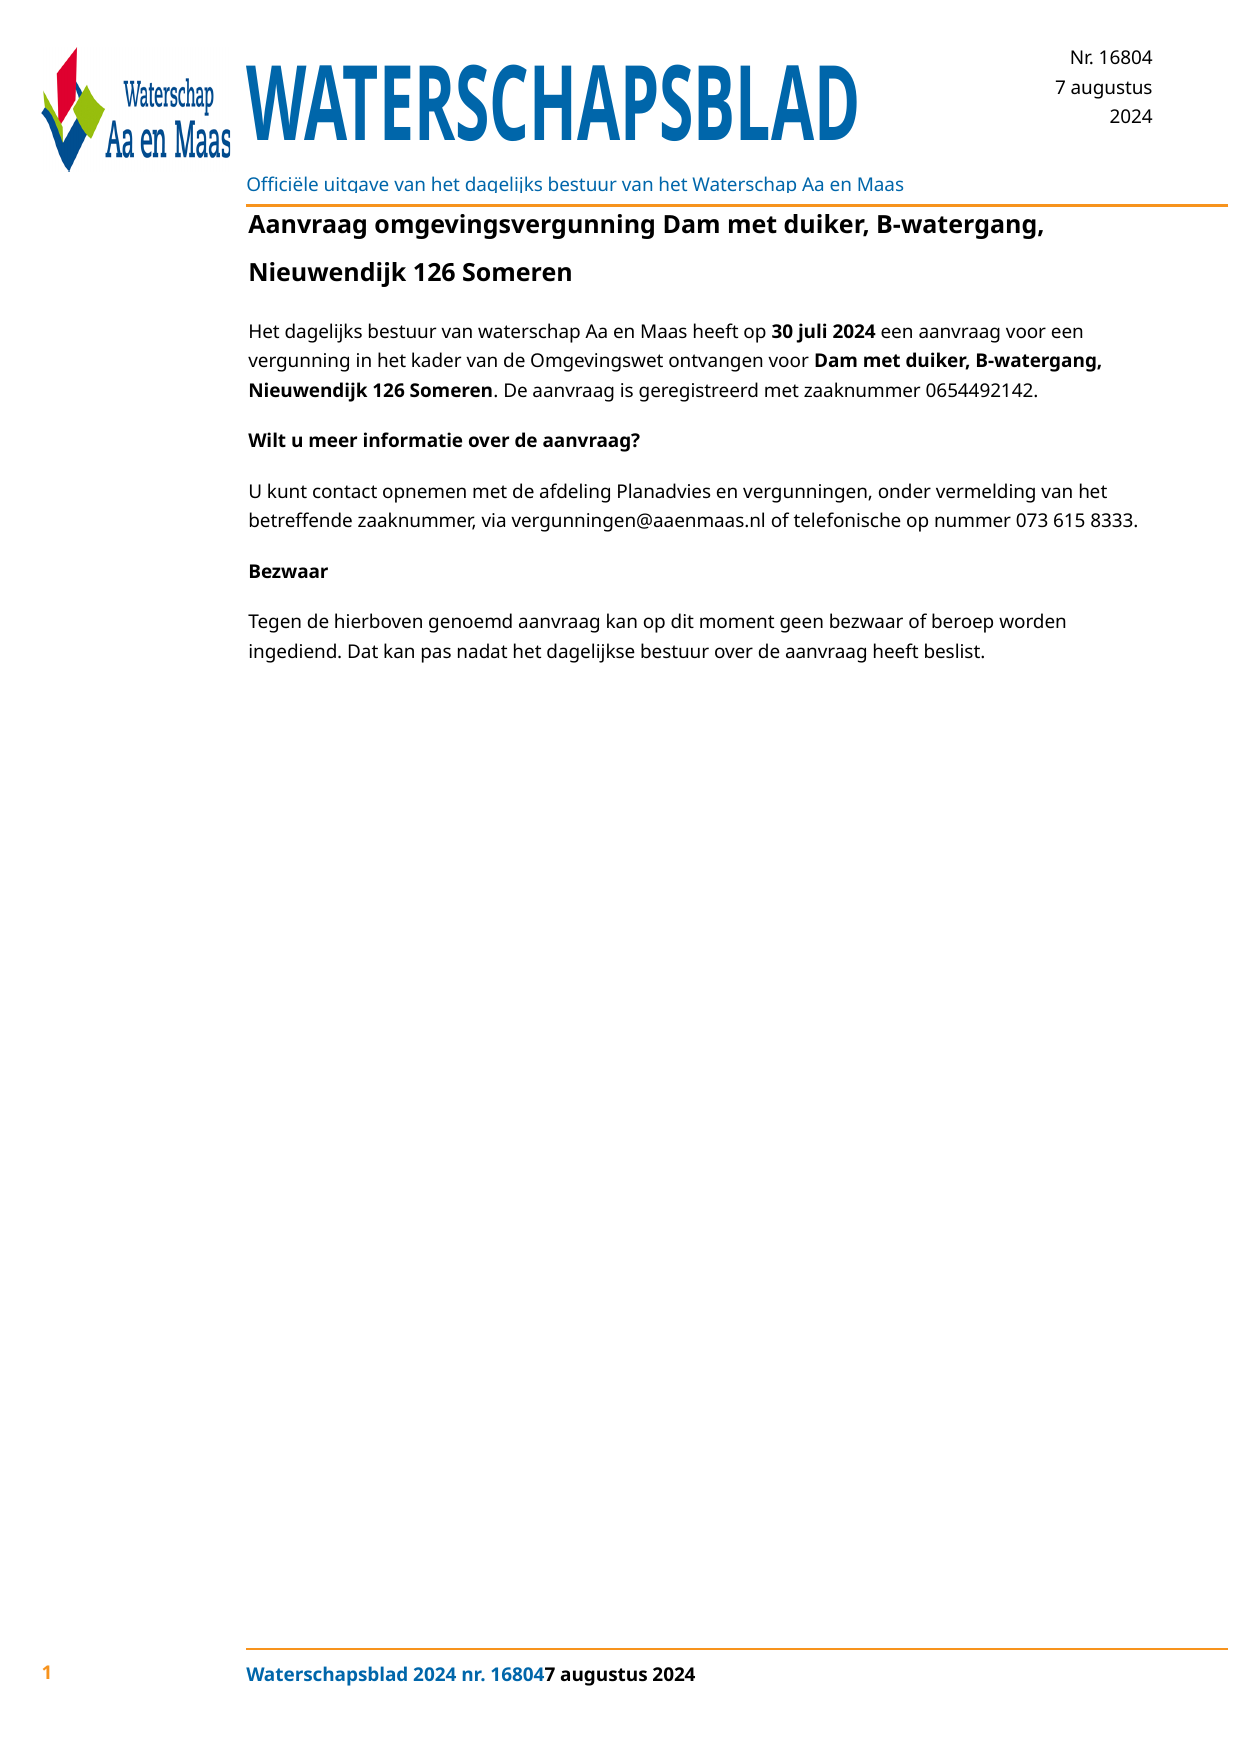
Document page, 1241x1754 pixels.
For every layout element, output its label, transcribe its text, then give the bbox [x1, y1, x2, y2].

text Aanvraag omgevingsvergunning Dam met duiker, B-watergang, Nieuwendijk 126 Someren [248, 207, 1152, 288]
text Tegen de hierboven genoemd aanvraag kan op dit moment geen bezwaar of beroep worden ingediend. Dat kan pas nadat het dagelijkse bestuur over de aanvraag heeft beslist. [248, 608, 1152, 664]
text Het dagelijks bestuur van waterschap Aa en Maas heeft op 30 juli 2024 een aanvraag voor een vergunning in het kader van de Omgevingswet ontvangen voor Dam met duiker, B-watergang, Nieuwendijk 126 Someren. De aanvraag is geregistreerd met zaaknummer 0654492142. [248, 318, 1152, 403]
text Wilt u meer informatie over de aanvraag? [248, 427, 1152, 453]
text U kunt contact opnemen met de afdeling Planadvies en vergunningen, onder vermelding van het betreffende zaaknummer, via vergunningen@aaenmaas.nl of telefonische op nummer 073 615 8333. [248, 478, 1152, 533]
text Bezwaar [248, 558, 1152, 584]
picture [41, 47, 231, 172]
